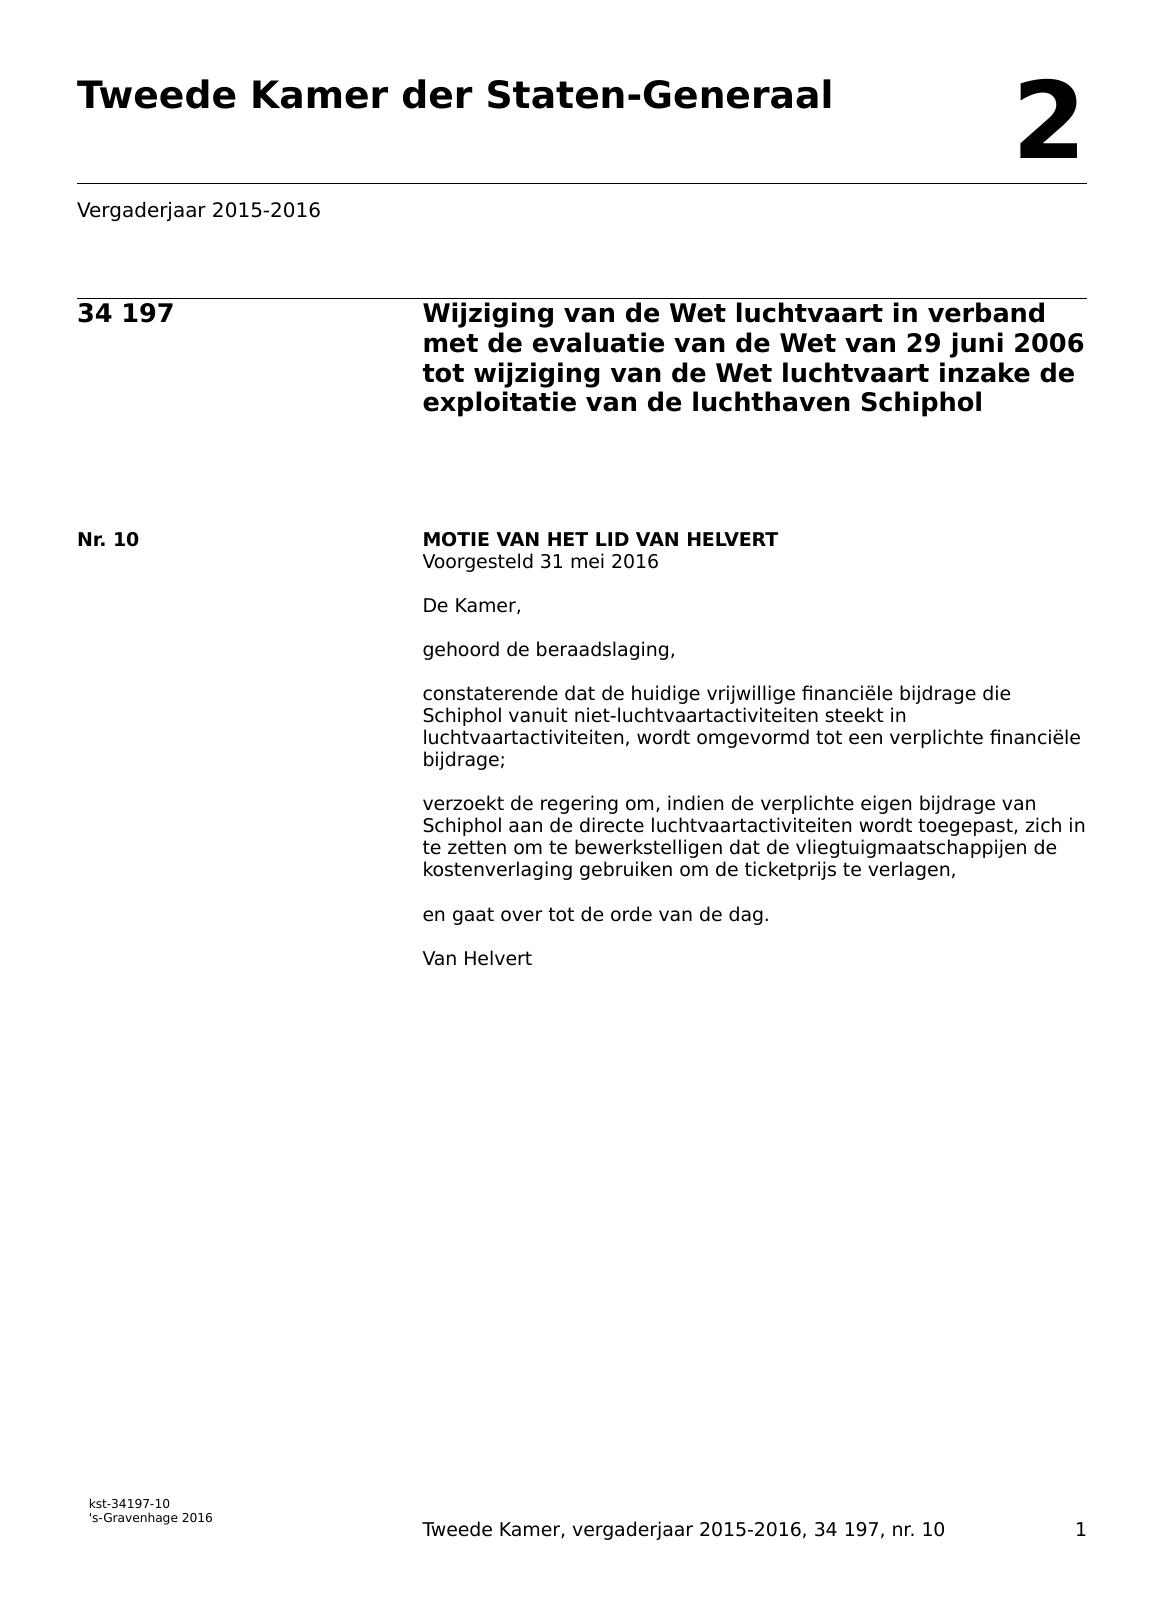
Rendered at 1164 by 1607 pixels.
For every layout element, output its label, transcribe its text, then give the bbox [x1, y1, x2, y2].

text kst-34197-10 [88, 1497, 323, 1511]
text 's-Gravenhage 2016 [88, 1511, 323, 1525]
table_header 2 [886, 59, 1087, 183]
subtitle Nr. 10 MOTIE VAN HET LID VAN HELVERT [77, 529, 1087, 551]
text Voorgesteld 31 mei 2016 [422, 551, 1087, 573]
text Van Helvert [422, 948, 1087, 969]
text constaterende dat de huidige vrijwillige financiële bijdrage die Schiphol vanuit niet-luchtvaartactiviteiten steekt in luchtvaartactiviteiten, wordt omgevormd tot een verplichte financiële bijdrage; [422, 683, 1087, 771]
table_cell Vergaderjaar 2015-2016 [77, 184, 1087, 298]
text verzoekt de regering om, indien de verplichte eigen bijdrage van Schiphol aan de directe luchtvaartactiviteiten wordt toegepast, zich in te zetten om te bewerkstelligen dat de vliegtuigmaatschappijen de kostenverlaging gebruiken om de ticketprijs te verlagen, [422, 793, 1087, 881]
text en gaat over tot de orde van de dag. [422, 903, 1087, 925]
subtitle 34 197 Wijziging van de Wet luchtvaart in verband met de evaluatie van de Wet van 29 juni 2006 tot wijziging van de Wet luchtvaart inzake de exploitatie van de luchthaven Schiphol [77, 299, 1087, 418]
table_header Tweede Kamer der Staten-Generaal [77, 59, 886, 183]
text De Kamer, [422, 595, 1087, 617]
text gehoord de beraadslaging, [422, 639, 1087, 661]
